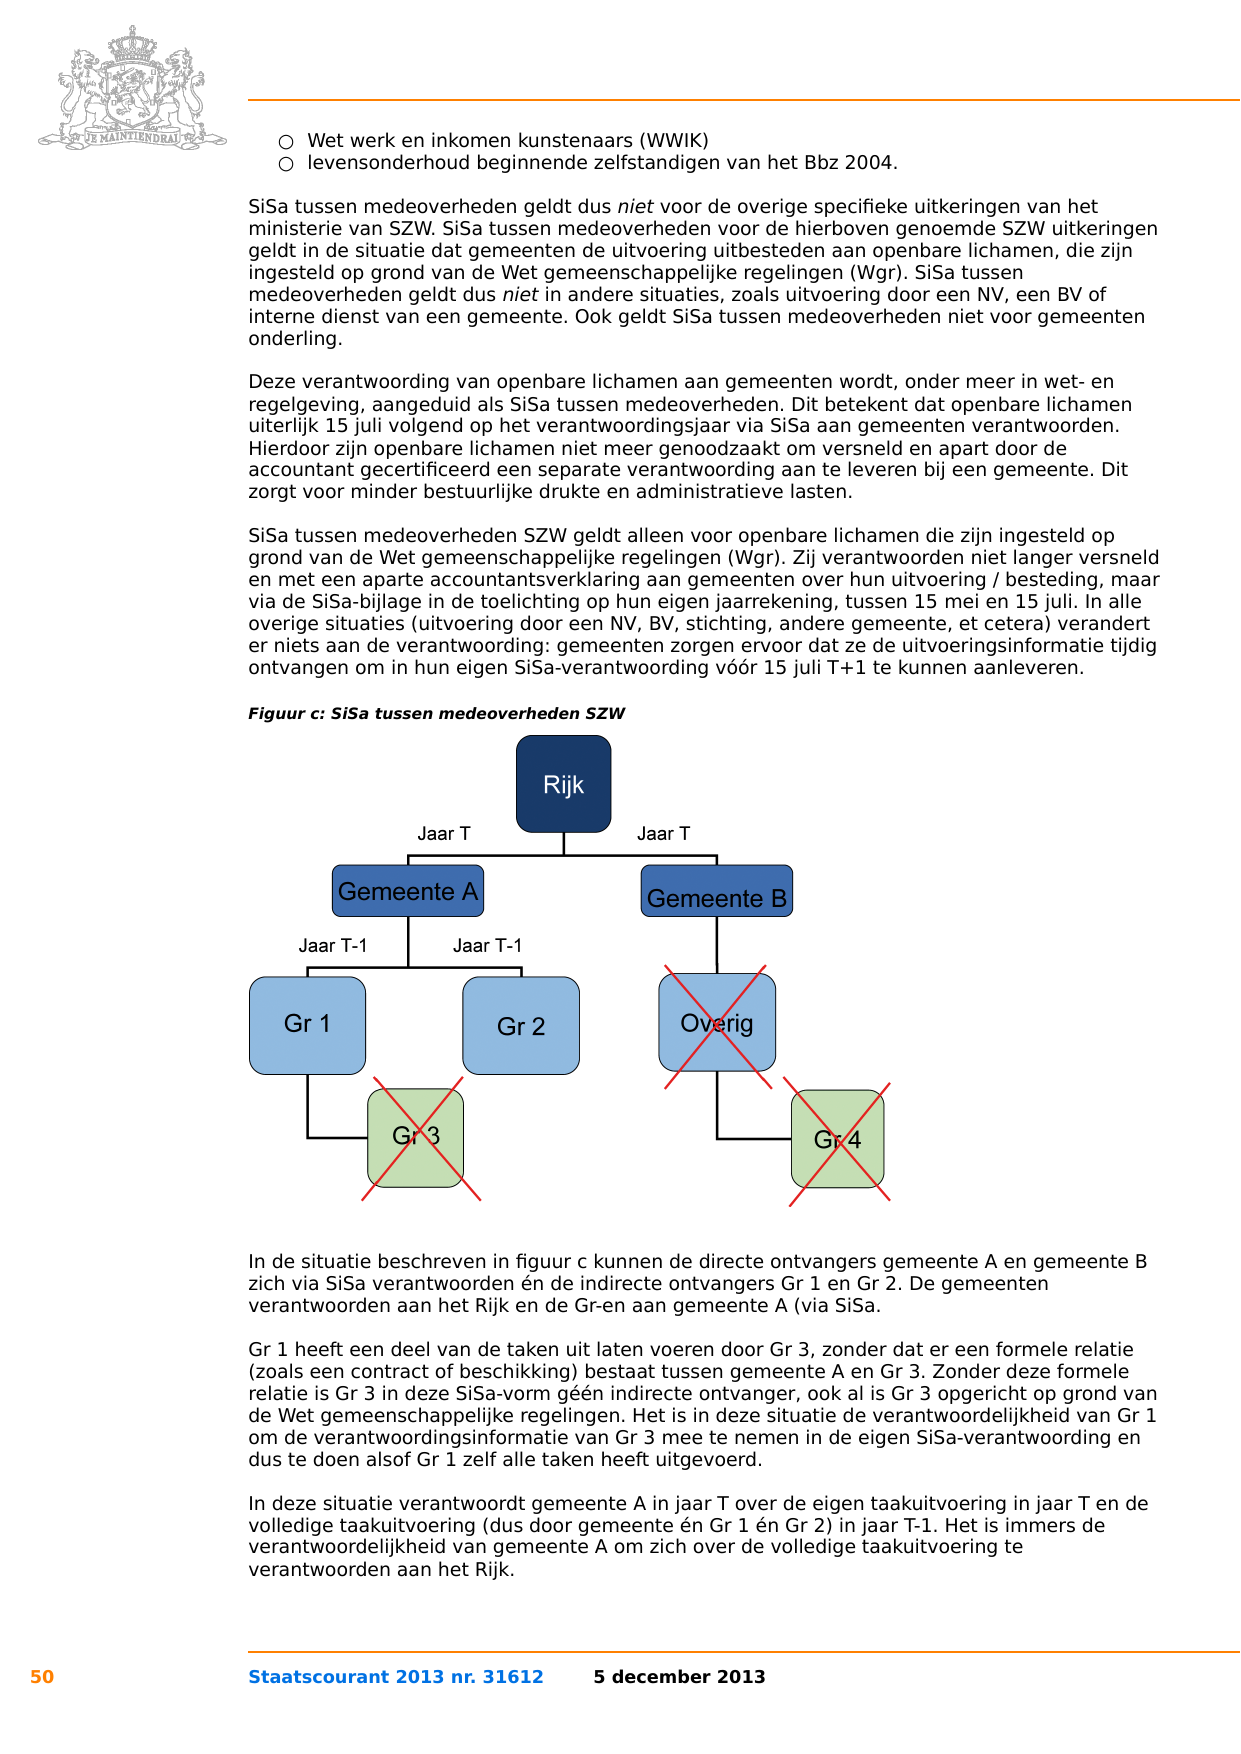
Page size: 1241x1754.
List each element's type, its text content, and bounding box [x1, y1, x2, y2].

text ○ Wet werk en inkomen kunstenaars (WWIK) [278, 130, 1163, 152]
text SiSa tussen medeoverheden SZW geldt alleen voor openbare lichamen die zijn ingesteld op grond van de Wet gemeenschappelijke regelingen (Wgr). Zij verantwoorden niet langer versneld en met een aparte accountantsverklaring aan gemeenten over hun uitvoering / besteding, maar via de SiSa-bijlage in de toelichting op hun eigen jaarrekening, tussen 15 mei en 15 juli. In alle overige situaties (uitvoering door een NV, BV, stichting, andere gemeente, et cetera) verandert er niets aan de verantwoording: gemeenten zorgen ervoor dat ze de uitvoeringsinformatie tijdig ontvangen om in hun eigen SiSa-verantwoording vóór 15 juli T+1 te kunnen aanleveren. [248, 525, 1163, 679]
text In deze situatie verantwoordt gemeente A in jaar T over de eigen taakuitvoering in jaar T en de volledige taakuitvoering (dus door gemeente én Gr 1 én Gr 2) in jaar T-1. Het is immers de verantwoordelijkheid van gemeente A om zich over de volledige taakuitvoering te verantwoorden aan het Rijk. [248, 1492, 1163, 1580]
picture [38, 25, 227, 150]
text Figuur c: SiSa tussen medeoverheden SZW [248, 705, 892, 723]
text Gr 1 heeft een deel van de taken uit laten voeren door Gr 3, zonder dat er een formele relatie (zoals een contract of beschikking) bestaat tussen gemeente A en Gr 3. Zonder deze formele relatie is Gr 3 in deze SiSa-vorm géén indirecte ontvanger, ook al is Gr 3 opgericht op grond van de Wet gemeenschappelijke regelingen. Het is in deze situatie de verantwoordelijkheid van Gr 1 om de verantwoordingsinformatie van Gr 3 mee te nemen in de eigen SiSa-verantwoording en dus te doen alsof Gr 1 zelf alle taken heeft uitgevoerd. [248, 1339, 1163, 1471]
text SiSa tussen medeoverheden geldt dus niet voor de overige specifieke uitkeringen van het ministerie van SZW. SiSa tussen medeoverheden voor de hierboven genoemde SZW uitkeringen geldt in de situatie dat gemeenten de uitvoering uitbesteden aan openbare lichamen, die zijn ingesteld op grond van de Wet gemeenschappelijke regelingen (Wgr). SiSa tussen medeoverheden geldt dus niet in andere situaties, zoals uitvoering door een NV, een BV of interne dienst van een gemeente. Ook geldt SiSa tussen medeoverheden niet voor gemeenten onderling. [248, 196, 1163, 349]
picture [248, 734, 892, 1207]
text ○ levensonderhoud beginnende zelfstandigen van het Bbz 2004. [278, 152, 1163, 174]
text Deze verantwoording van openbare lichamen aan gemeenten wordt, onder meer in wet- en regelgeving, aangeduid als SiSa tussen medeoverheden. Dit betekent dat openbare lichamen uiterlijk 15 juli volgend op het verantwoordingsjaar via SiSa aan gemeenten verantwoorden. Hierdoor zijn openbare lichamen niet meer genoodzaakt om versneld en apart door de accountant gecertificeerd een separate verantwoording aan te leveren bij een gemeente. Dit zorgt voor minder bestuurlijke drukte en administratieve lasten. [248, 371, 1163, 503]
text In de situatie beschreven in figuur c kunnen de directe ontvangers gemeente A en gemeente B zich via SiSa verantwoorden én de indirecte ontvangers Gr 1 en Gr 2. De gemeenten verantwoorden aan het Rijk en de Gr-en aan gemeente A (via SiSa. [248, 1251, 1163, 1317]
